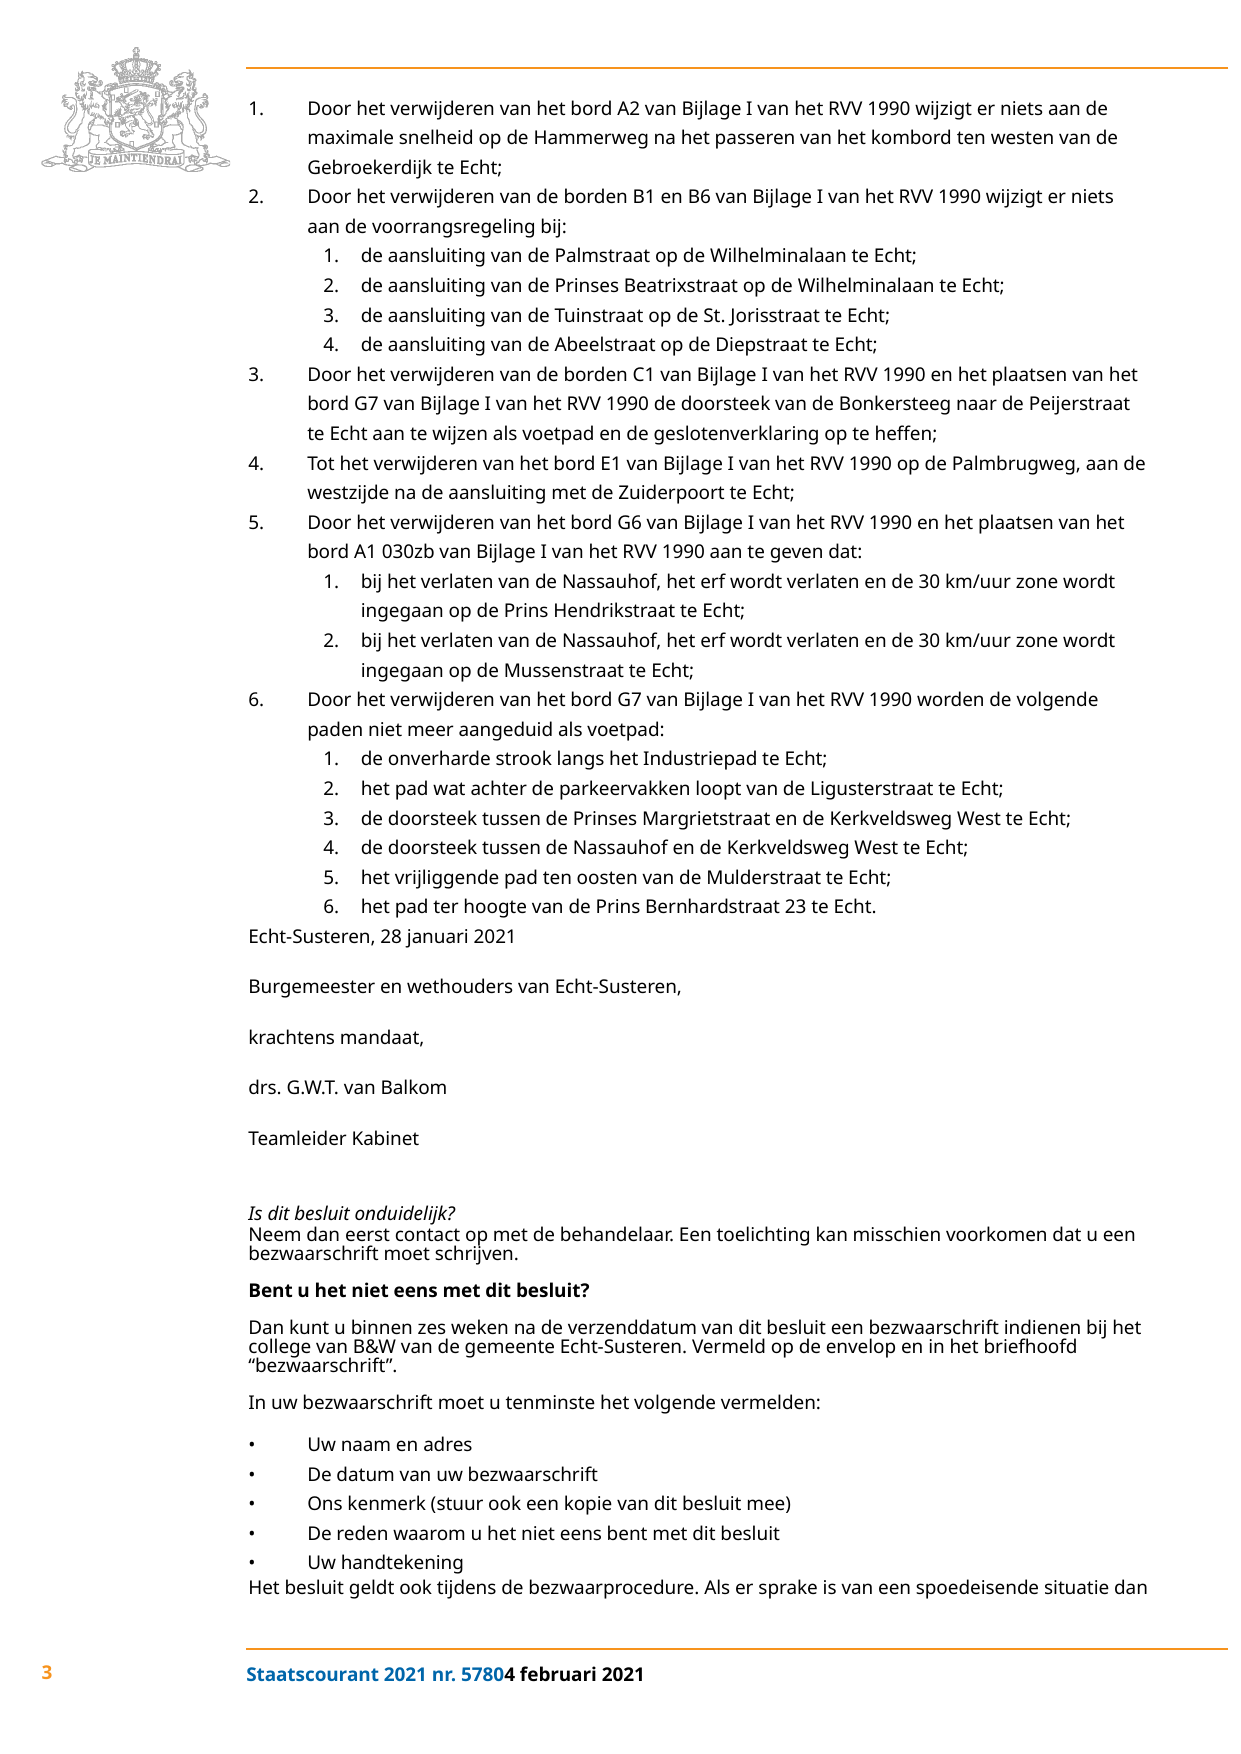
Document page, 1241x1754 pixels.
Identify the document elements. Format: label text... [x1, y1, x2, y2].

text Het besluit geldt ook tijdens de bezwaarprocedure. Als er sprake is van een spoedeisende situatie dan [248, 1579, 1152, 1598]
text Is dit besluit onduidelijk? [248, 1200, 1152, 1226]
picture [41, 47, 231, 172]
list Door het verwijderen van het bord A2 van Bijlage I van het RVV 1990 wijzigt er niets aan de maximale snelheid op de Hammerweg na het passeren van het kombord ten westen van de Gebroekerdijk te Echt; [248, 95, 1152, 180]
list de aansluiting van de Tuinstraat op de St. Jorisstraat te Echt; [323, 302, 1152, 328]
list Uw handtekening [248, 1549, 1152, 1575]
list Door het verwijderen van de borden B1 en B6 van Bijlage I van het RVV 1990 wijzigt er niets aan de voorrangsregeling bij: [248, 183, 1152, 239]
text Echt-Susteren, 28 januari 2021 [248, 923, 1152, 949]
text krachtens mandaat, [248, 1024, 1152, 1050]
list het pad ter hoogte van de Prins Bernhardstraat 23 te Echt. [323, 893, 1152, 919]
list bij het verlaten van de Nassauhof, het erf wordt verlaten en de 30 km/uur zone wordt ingegaan op de Prins Hendrikstraat te Echt; [323, 568, 1152, 623]
list de doorsteek tussen de Prinses Margrietstraat en de Kerkveldsweg West te Echt; [323, 805, 1152, 831]
text Dan kunt u binnen zes weken na de verzenddatum van dit besluit een bezwaarschrift indienen bij het college van B&W van de gemeente Echt-Susteren. Vermeld op de envelop en in het briefhoofd “bezwaarschrift”. [248, 1319, 1152, 1377]
list Uw naam en adres [248, 1431, 1152, 1457]
list de doorsteek tussen de Nassauhof en de Kerkveldsweg West te Echt; [323, 834, 1152, 860]
list Ons kenmerk (stuur ook een kopie van dit besluit mee) [248, 1490, 1152, 1516]
text drs. G.W.T. van Balkom [248, 1074, 1152, 1100]
list bij het verlaten van de Nassauhof, het erf wordt verlaten en de 30 km/uur zone wordt ingegaan op de Mussenstraat te Echt; [323, 627, 1152, 683]
text Bent u het niet eens met dit besluit? [248, 1282, 1152, 1301]
list de aansluiting van de Palmstraat op de Wilhelminalaan te Echt; [323, 243, 1152, 268]
list het pad wat achter de parkeervakken loopt van de Ligusterstraat te Echt; [323, 775, 1152, 801]
list de onverharde strook langs het Industriepad te Echt; [323, 746, 1152, 771]
list de aansluiting van de Prinses Beatrixstraat op de Wilhelminalaan te Echt; [323, 272, 1152, 298]
list Tot het verwijderen van het bord E1 van Bijlage I van het RVV 1990 op de Palmbrugweg, aan de westzijde na de aansluiting met de Zuiderpoort te Echt; [248, 450, 1152, 505]
list Door het verwijderen van de borden C1 van Bijlage I van het RVV 1990 en het plaatsen van het bord G7 van Bijlage I van het RVV 1990 de doorsteek van de Bonkersteeg naar de Peijerstraat te Echt aan te wijzen als voetpad en de geslotenverklaring op te heffen; [248, 361, 1152, 446]
list het vrijliggende pad ten oosten van de Mulderstraat te Echt; [323, 864, 1152, 890]
list Door het verwijderen van het bord G6 van Bijlage I van het RVV 1990 en het plaatsen van het bord A1 030zb van Bijlage I van het RVV 1990 aan te geven dat: [248, 509, 1152, 564]
text Neem dan eerst contact op met de behandelaar. Een toelichting kan misschien voorkomen dat u een bezwaarschrift moet schrijven. [248, 1226, 1152, 1264]
list De datum van uw bezwaarschrift [248, 1461, 1152, 1487]
text Teamleider Kabinet [248, 1125, 1152, 1151]
text Burgemeester en wethouders van Echt-Susteren, [248, 973, 1152, 999]
list de aansluiting van de Abeelstraat op de Diepstraat te Echt; [323, 331, 1152, 357]
text In uw bezwaarschrift moet u tenminste het volgende vermelden: [248, 1394, 1152, 1413]
list Door het verwijderen van het bord G7 van Bijlage I van het RVV 1990 worden de volgende paden niet meer aangeduid als voetpad: [248, 686, 1152, 742]
list De reden waarom u het niet eens bent met dit besluit [248, 1520, 1152, 1546]
